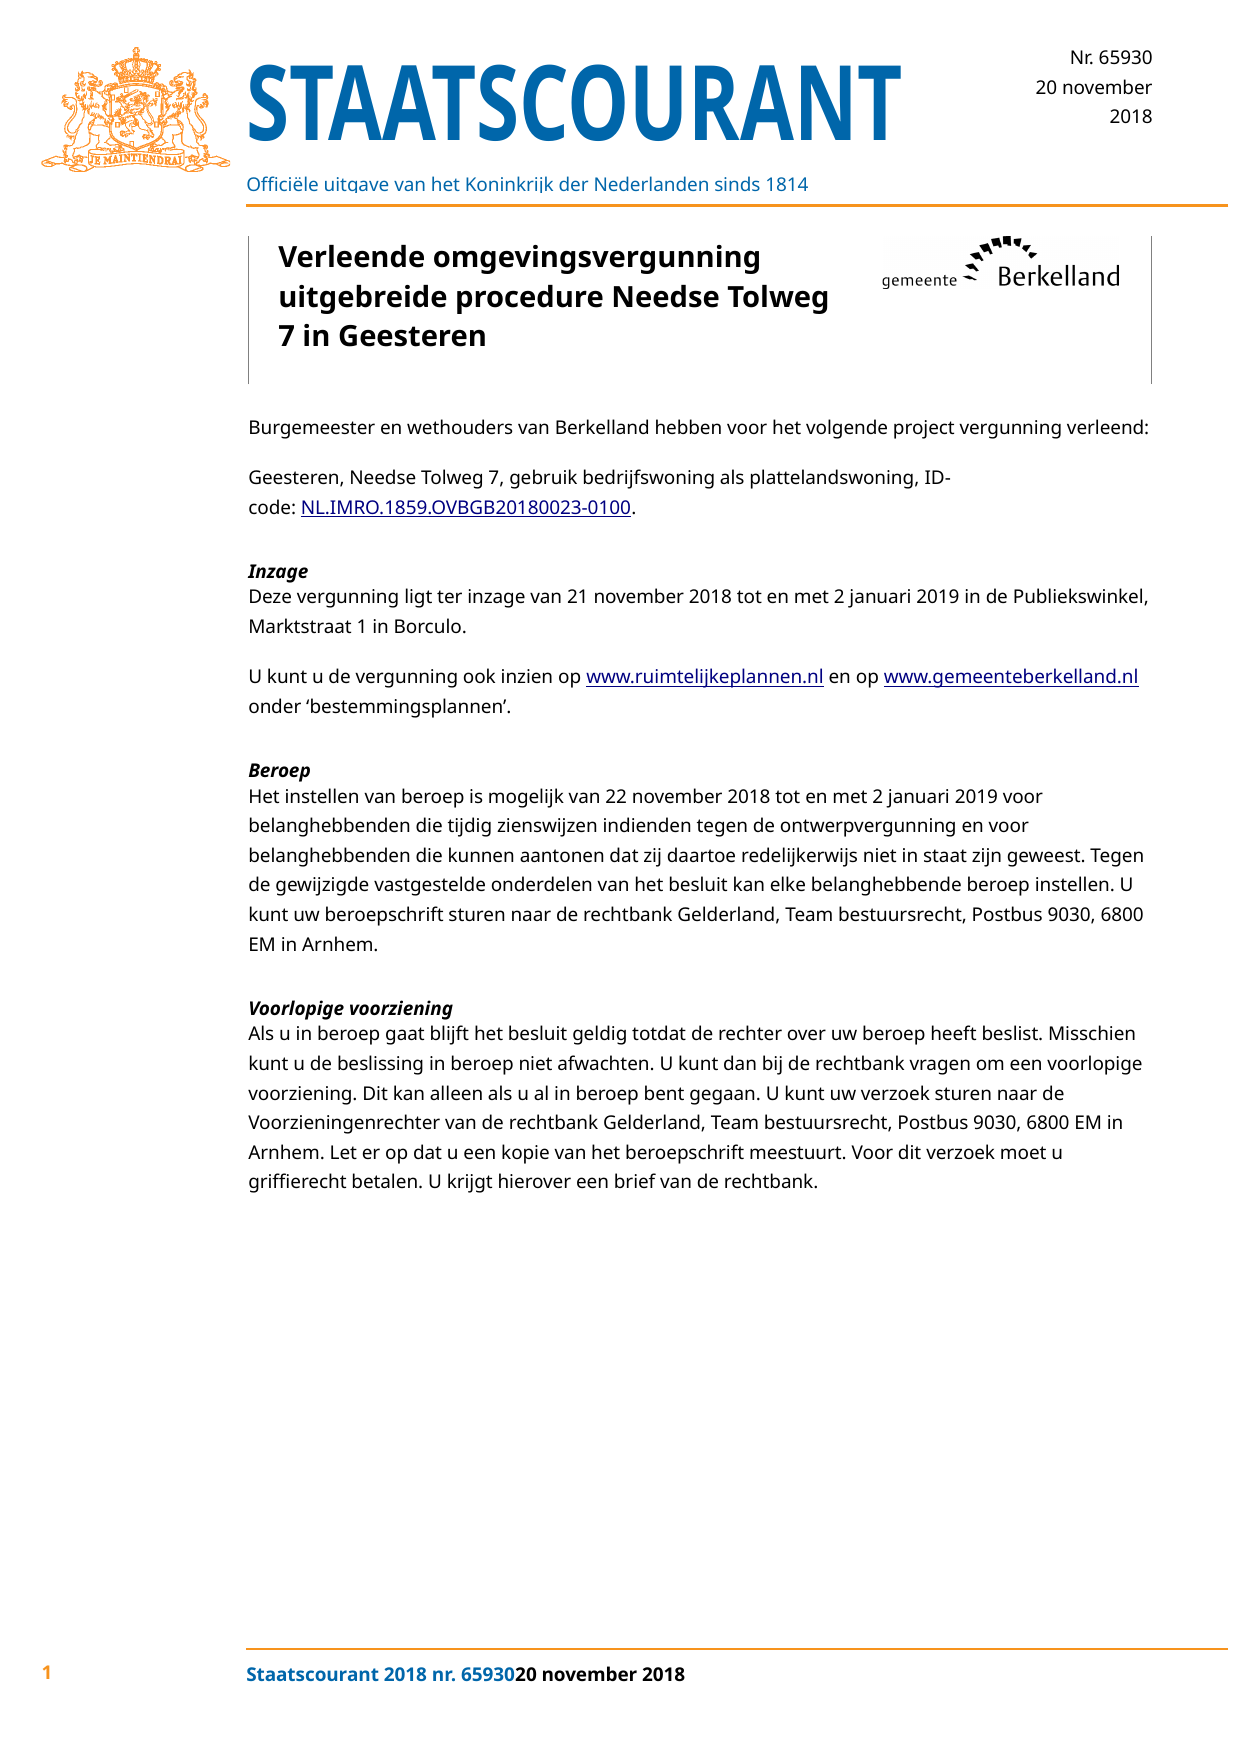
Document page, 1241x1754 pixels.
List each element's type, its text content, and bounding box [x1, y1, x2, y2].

text Beroep [248, 757, 1152, 783]
table_header Verleende omgevingsvergunning uitgebreide procedure Needse Tolweg 7 in Geesteren [249, 236, 850, 384]
text Het instellen van beroep is mogelijk van 22 november 2018 tot en met 2 januari 2019 voor belanghebbenden die tijdig zienswijzen indienden tegen de ontwerpvergunning en voor belanghebbenden die kunnen aantonen dat zij daartoe redelijkerwijs niet in staat zijn geweest. Tegen de gewijzigde vastgestelde onderdelen van het besluit kan elke belanghebbende beroep instellen. U kunt uw beroepschrift sturen naar de rechtbank Gelderland, Team bestuursrecht, Postbus 9030, 6800 EM in Arnhem. [248, 783, 1152, 957]
text Deze vergunning ligt ter inzage van 21 november 2018 tot en met 2 januari 2019 in de Publiekswinkel, Marktstraat 1 in Borculo. [248, 584, 1152, 639]
table_header [850, 236, 1151, 384]
picture [882, 236, 1119, 289]
text Als u in beroep gaat blijft het besluit geldig totdat de rechter over uw beroep heeft beslist. Misschien kunt u de beslissing in beroep niet afwachten. U kunt dan bij de rechtbank vragen om een voorlopige voorziening. Dit kan alleen als u al in beroep bent gegaan. U kunt uw verzoek sturen naar de Voorzieningenrechter van de rechtbank Gelderland, Team bestuursrecht, Postbus 9030, 6800 EM in Arnhem. Let er op dat u een kopie van het beroepschrift meestuurt. Voor dit verzoek moet u griffierecht betalen. U krijgt hierover een brief van de rechtbank. [248, 1021, 1152, 1194]
text Geesteren, Needse Tolweg 7, gebruik bedrijfswoning als plattelandswoning, ID-code: NL.IMRO.1859.OVBGB20180023-0100. [248, 464, 1152, 520]
picture [41, 47, 231, 172]
text Voorlopige voorziening [248, 995, 1152, 1021]
text Burgemeester en wethouders van Berkelland hebben voor het volgende project vergunning verleend: [248, 414, 1152, 440]
text Inzage [248, 558, 1152, 584]
text U kunt u de vergunning ook inzien op www.ruimtelijkeplannen.nl en op www.gemeenteberkelland.nl onder ‘bestemmingsplannen’. [248, 664, 1152, 719]
